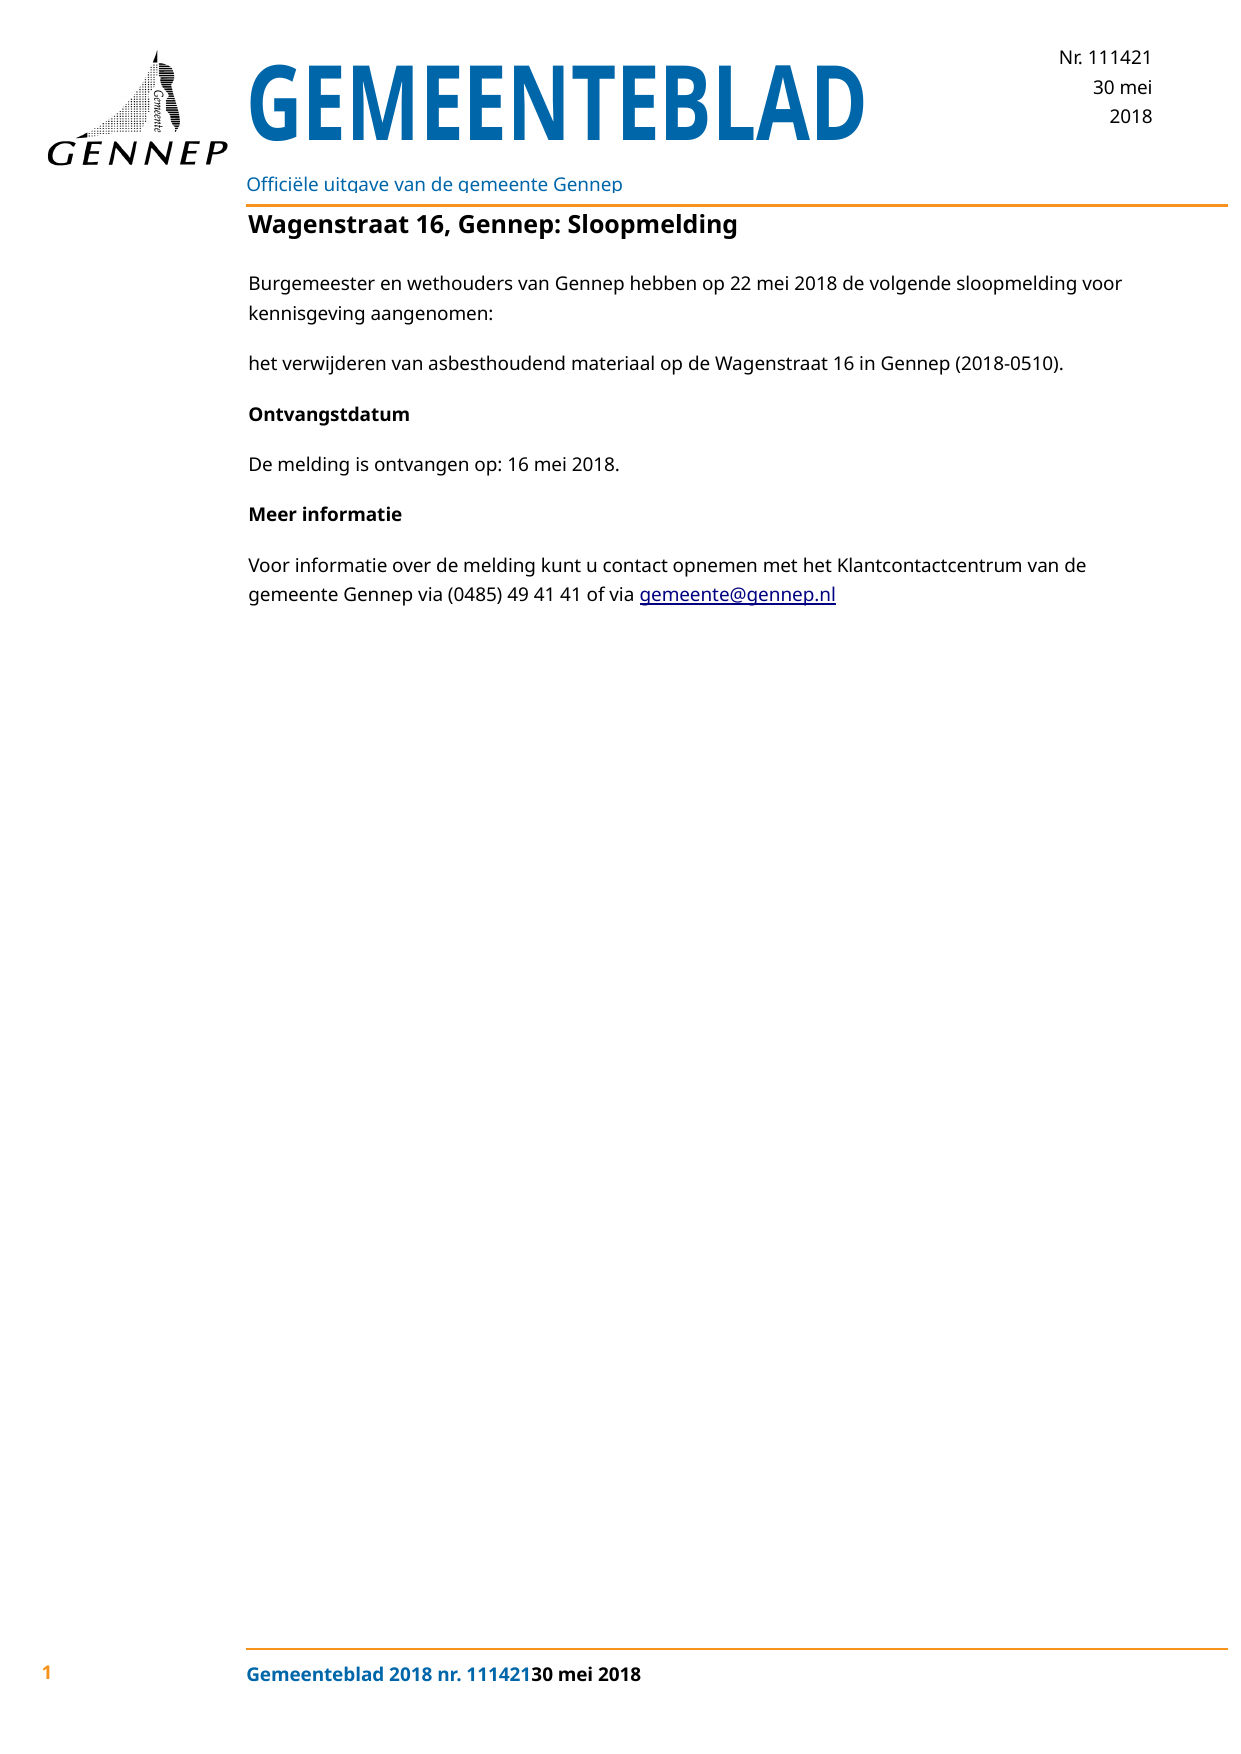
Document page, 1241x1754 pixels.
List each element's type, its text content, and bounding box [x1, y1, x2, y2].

text het verwijderen van asbesthoudend materiaal op de Wagenstraat 16 in Gennep (2018-0510). [248, 350, 1152, 376]
text Wagenstraat 16, Gennep: Sloopmelding [248, 207, 1152, 241]
text Meer informatie [248, 502, 1152, 527]
text Voor informatie over de melding kunt u contact opnemen met het Klantcontactcentrum van de gemeente Gennep via (0485) 49 41 41 of via gemeente@gennep.nl [248, 552, 1152, 607]
text Ontvangstdatum [248, 401, 1152, 426]
text De melding is ontvangen op: 16 mei 2018. [248, 451, 1152, 477]
picture [41, 47, 231, 172]
text Burgemeester en wethouders van Gennep hebben op 22 mei 2018 de volgende sloopmelding voor kennisgeving aangenomen: [248, 270, 1152, 326]
